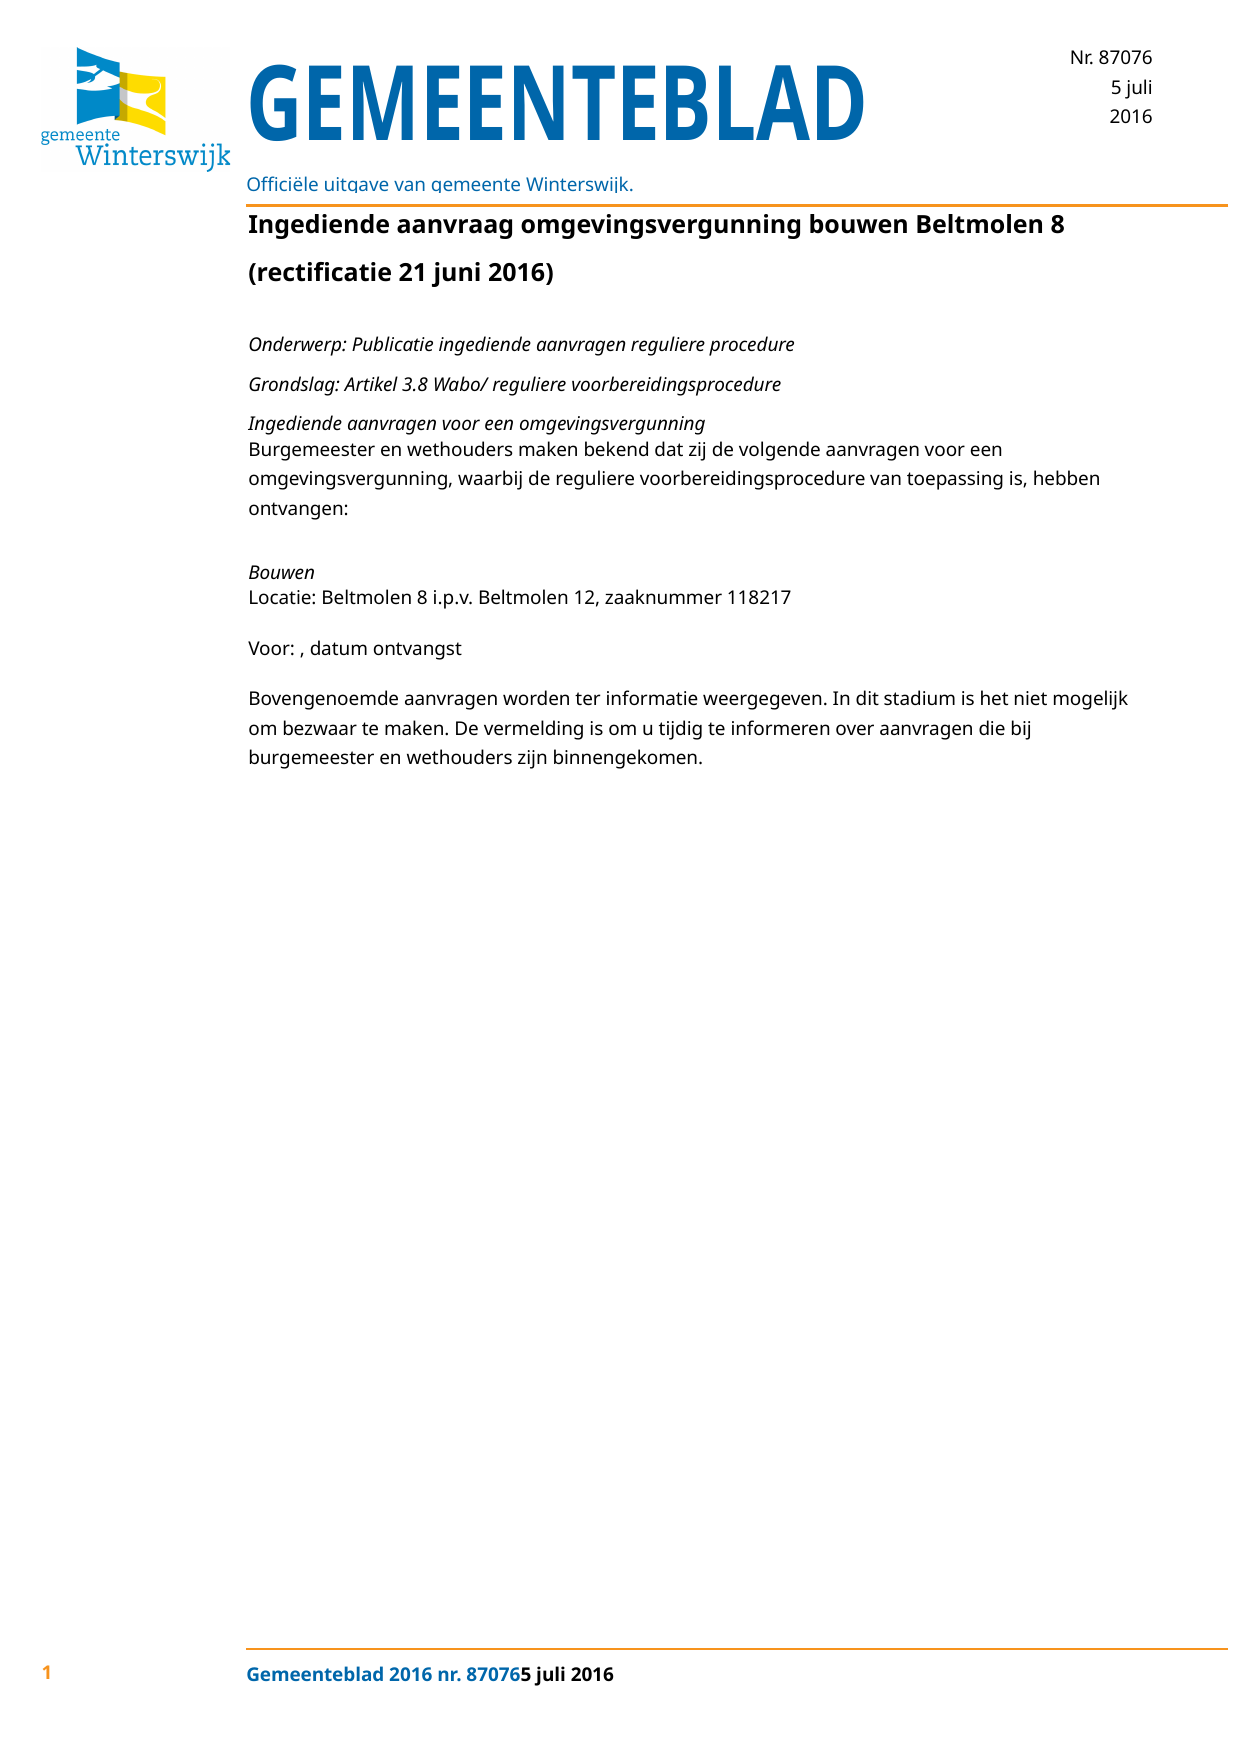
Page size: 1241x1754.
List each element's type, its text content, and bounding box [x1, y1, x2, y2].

text Voor: , datum ontvangst [248, 635, 1152, 661]
text Burgemeester en wethouders maken bekend dat zij de volgende aanvragen voor een omgevingsvergunning, waarbij de reguliere voorbereidingsprocedure van toepassing is, hebben ontvangen: [248, 436, 1152, 521]
text Locatie: Beltmolen 8 i.p.v. Beltmolen 12, zaaknummer 118217 [248, 584, 1152, 610]
text Bovengenoemde aanvragen worden ter informatie weergegeven. In dit stadium is het niet mogelijk om bezwaar te maken. De vermelding is om u tijdig te informeren over aanvragen die bij burgemeester en wethouders zijn binnengekomen. [248, 685, 1152, 770]
picture [225, 153, 231, 162]
text Ingediende aanvraag omgevingsvergunning bouwen Beltmolen 8 (rectificatie 21 juni 2016) [248, 207, 1152, 288]
text Ingediende aanvragen voor een omgevingsvergunning [248, 410, 1152, 436]
text Bouwen [248, 559, 1152, 584]
text Onderwerp: Publicatie ingediende aanvragen reguliere procedure [248, 331, 1152, 357]
picture [41, 47, 231, 172]
text Grondslag: Artikel 3.8 Wabo/ reguliere voorbereidingsprocedure [248, 371, 1152, 396]
